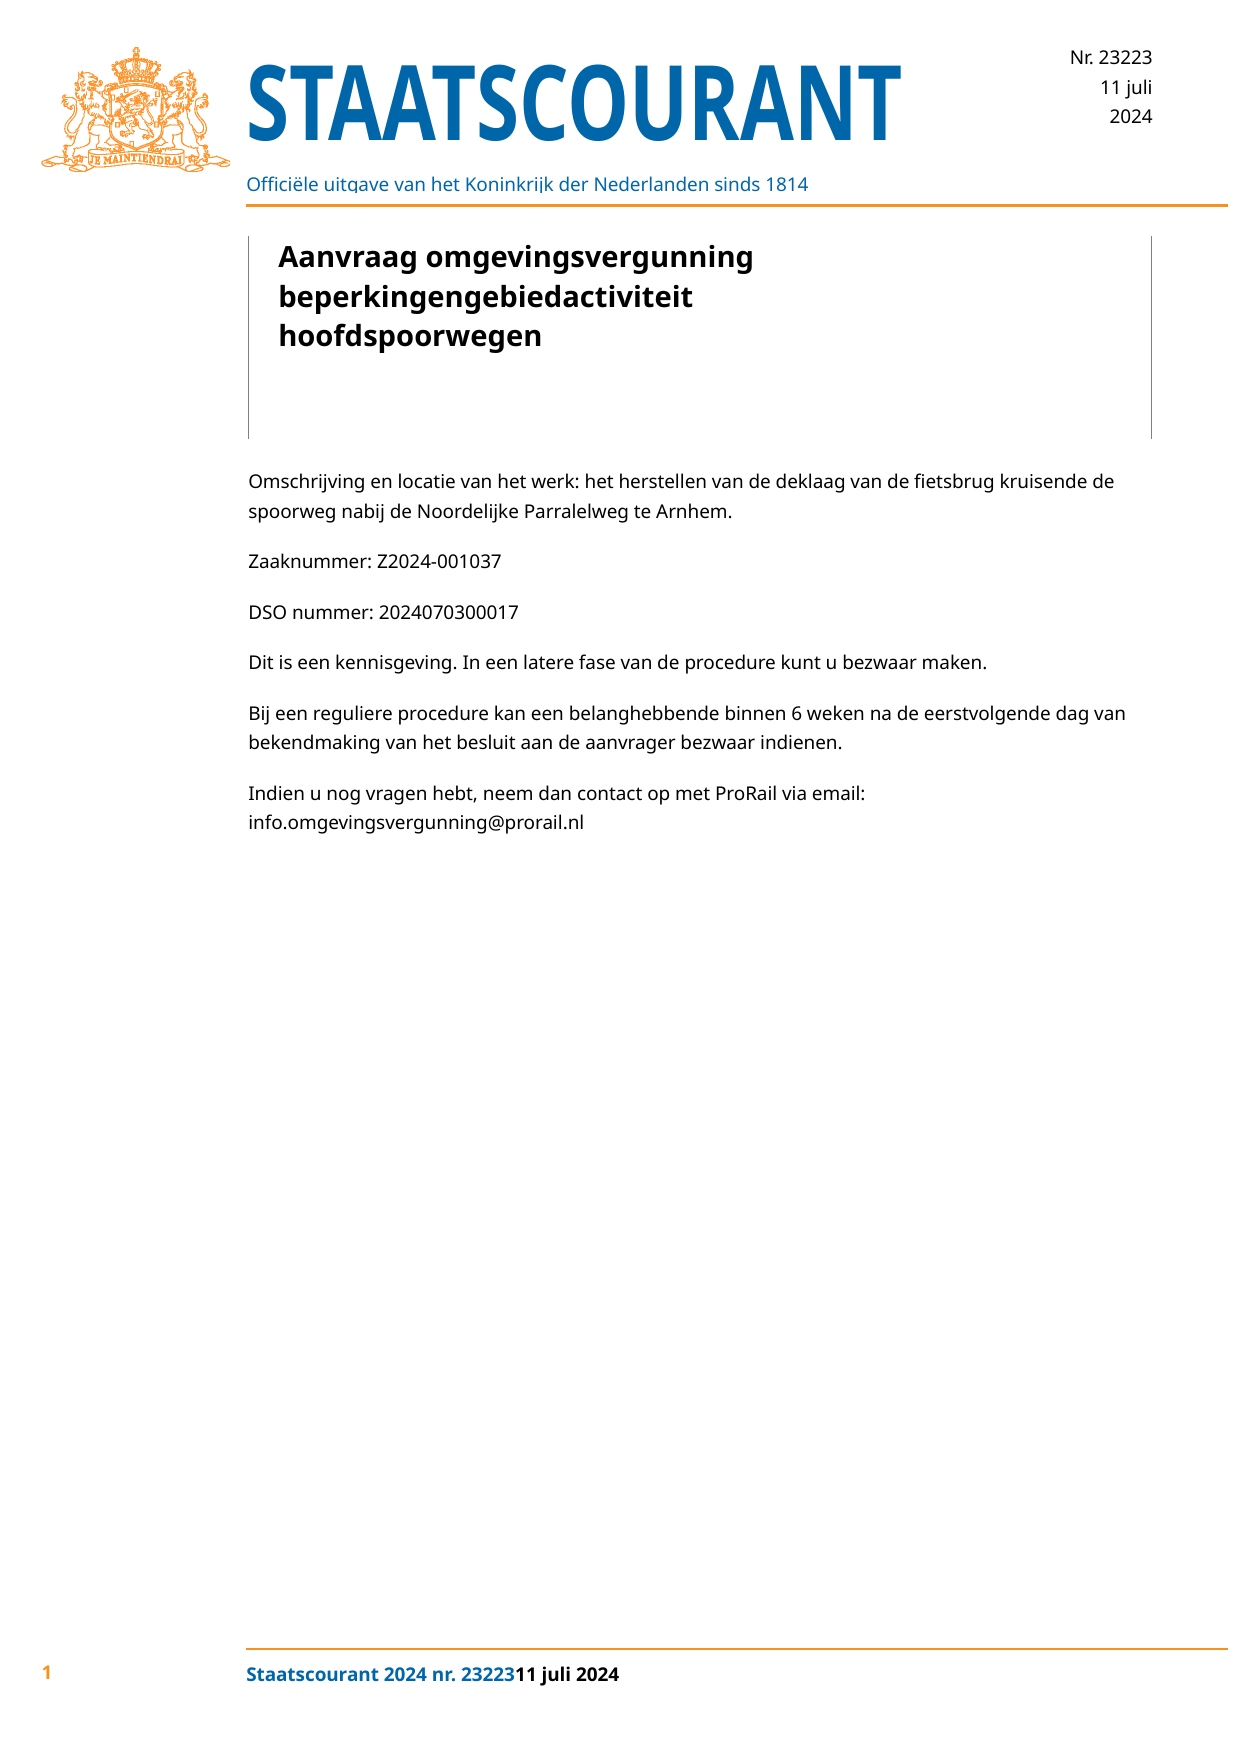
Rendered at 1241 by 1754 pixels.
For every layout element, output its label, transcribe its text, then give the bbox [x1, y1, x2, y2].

table_header Aanvraag omgevingsvergunning beperkingengebiedactiviteit hoofdspoorwegen [249, 236, 850, 439]
table_header [850, 414, 1151, 439]
table_header [850, 236, 912, 413]
text Omschrijving en locatie van het werk: het herstellen van de deklaag van de fietsbrug kruisende de spoorweg nabij de Noordelijke Parralelweg te Arnhem. [248, 469, 1152, 524]
text Bij een reguliere procedure kan een belanghebbende binnen 6 weken na de eerstvolgende dag van bekendmaking van het besluit aan de aanvrager bezwaar indienen. [248, 700, 1152, 755]
picture [41, 47, 231, 172]
picture [912, 236, 1090, 414]
text Zaaknummer: Z2024-001037 [248, 549, 1152, 574]
table_header [1090, 236, 1151, 413]
text Dit is een kennisgeving. In een latere fase van de procedure kunt u bezwaar maken. [248, 649, 1152, 675]
text Indien u nog vragen hebt, neem dan contact op met ProRail via email: info.omgevingsvergunning@prorail.nl [248, 780, 1152, 835]
text DSO nummer: 2024070300017 [248, 599, 1152, 625]
